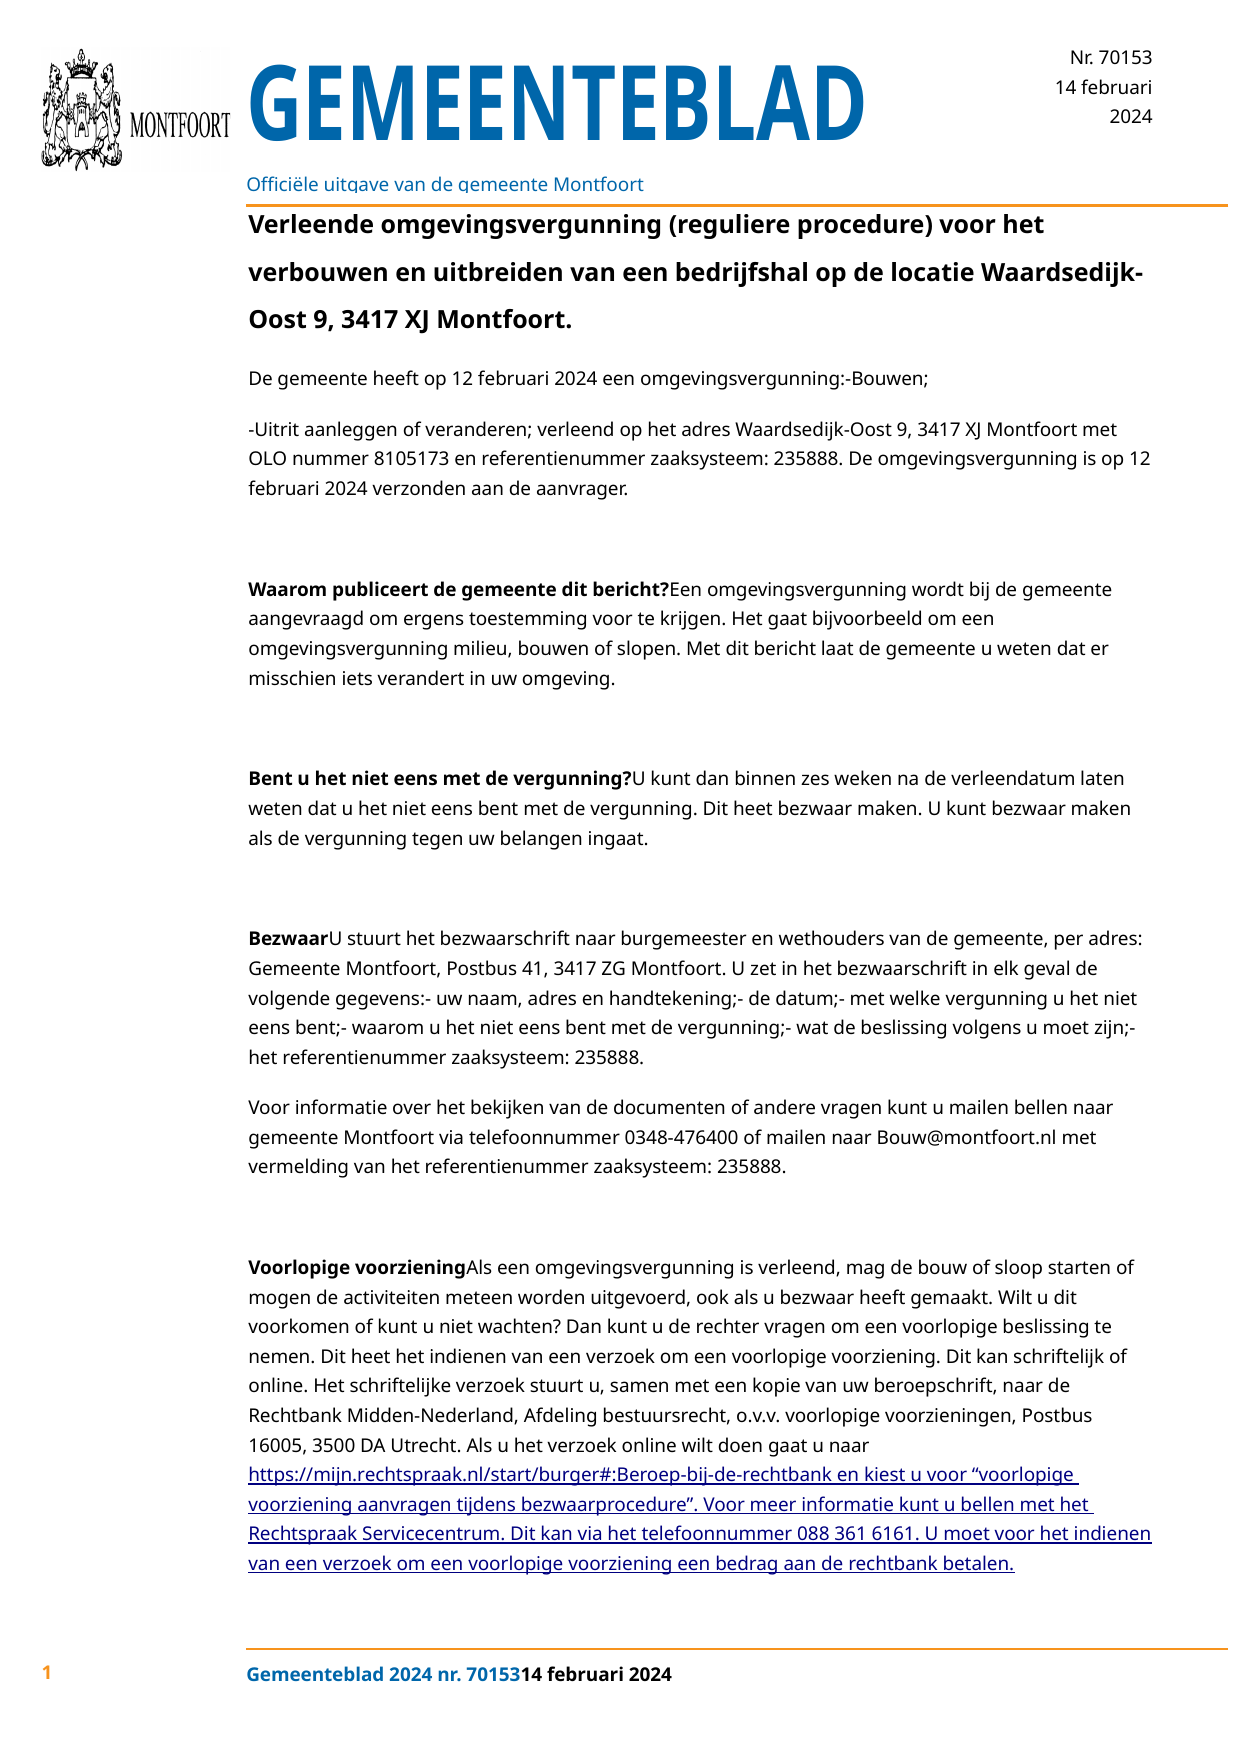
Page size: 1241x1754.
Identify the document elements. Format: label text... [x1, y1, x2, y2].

text van een verzoek om een voorlopige voorziening een bedrag aan de rechtbank betalen. [248, 1544, 1152, 1576]
text Waarom publiceert de gemeente dit bericht?Een omgevingsvergunning wordt bij de gemeente aangevraagd om ergens toestemming voor te krijgen. Het gaat bijvoorbeeld om een omgevingsvergunning milieu, bouwen of slopen. Met dit bericht laat de gemeente u weten dat er misschien iets verandert in uw omgeving. [248, 576, 1152, 690]
text BezwaarU stuurt het bezwaarschrift naar burgemeester en wethouders van de gemeente, per adres: Gemeente Montfoort, Postbus 41, 3417 ZG Montfoort. U zet in het bezwaarschrift in elk geval de volgende gegevens:- uw naam, adres en handtekening;- de datum;- met welke vergunning u het niet eens bent;- waarom u het niet eens bent met de vergunning;- wat de beslissing volgens u moet zijn;- het referentienummer zaaksysteem: 235888. [248, 926, 1152, 1069]
text -Uitrit aanleggen of veranderen; verleend op het adres Waardsedijk-Oost 9, 3417 XJ Montfoort met OLO nummer 8105173 en referentienummer zaaksysteem: 235888. De omgevingsvergunning is op 12 februari 2024 verzonden aan de aanvrager. [248, 416, 1152, 501]
text De gemeente heeft op 12 februari 2024 een omgevingsvergunning:-Bouwen; [248, 366, 1152, 391]
text Bent u het niet eens met de vergunning?U kunt dan binnen zes weken na de verleendatum laten weten dat u het niet eens bent met de vergunning. Dit heet bezwaar maken. U kunt bezwaar maken als de vergunning tegen uw belangen ingaat. [248, 766, 1152, 850]
text Verleende omgevingsvergunning (reguliere procedure) voor het verbouwen en uitbreiden van een bedrijfshal op de locatie Waardsedijk-Oost 9, 3417 XJ Montfoort. [248, 207, 1152, 336]
text Voor informatie over het bekijken van de documenten of andere vragen kunt u mailen bellen naar gemeente Montfoort via telefoonnummer 0348-476400 of mailen naar Bouw@montfoort.nl met vermelding van het referentienummer zaaksysteem: 235888. [248, 1094, 1152, 1179]
text Voorlopige voorzieningAls een omgevingsvergunning is verleend, mag de bouw of sloop starten of mogen de activiteiten meteen worden uitgevoerd, ook als u bezwaar heeft gemaakt. Wilt u dit voorkomen of kunt u niet wachten? Dan kunt u de rechter vragen om een voorlopige beslissing te nemen. Dit heet het indienen van een verzoek om een voorlopige voorziening. Dit kan schriftelijk of online. Het schriftelijke verzoek stuurt u, samen met een kopie van uw beroepschrift, naar de Rechtbank Midden-Nederland, Afdeling bestuursrecht, o.v.v. voorlopige voorzieningen, Postbus 16005, 3500 DA Utrecht. Als u het verzoek online wilt doen gaat u naar https://mijn.rechtspraak.nl/start/burger#:Beroep-bij-de-rechtbank en kiest u voor “voorlopige voorziening aanvragen tijdens bezwaarprocedure”. Voor meer informatie kunt u bellen met het Rechtspraak Servicecentrum. Dit kan via het telefoonnummer 088 361 6161. U moet voor het indienen [248, 1254, 1152, 1542]
picture [41, 47, 231, 172]
